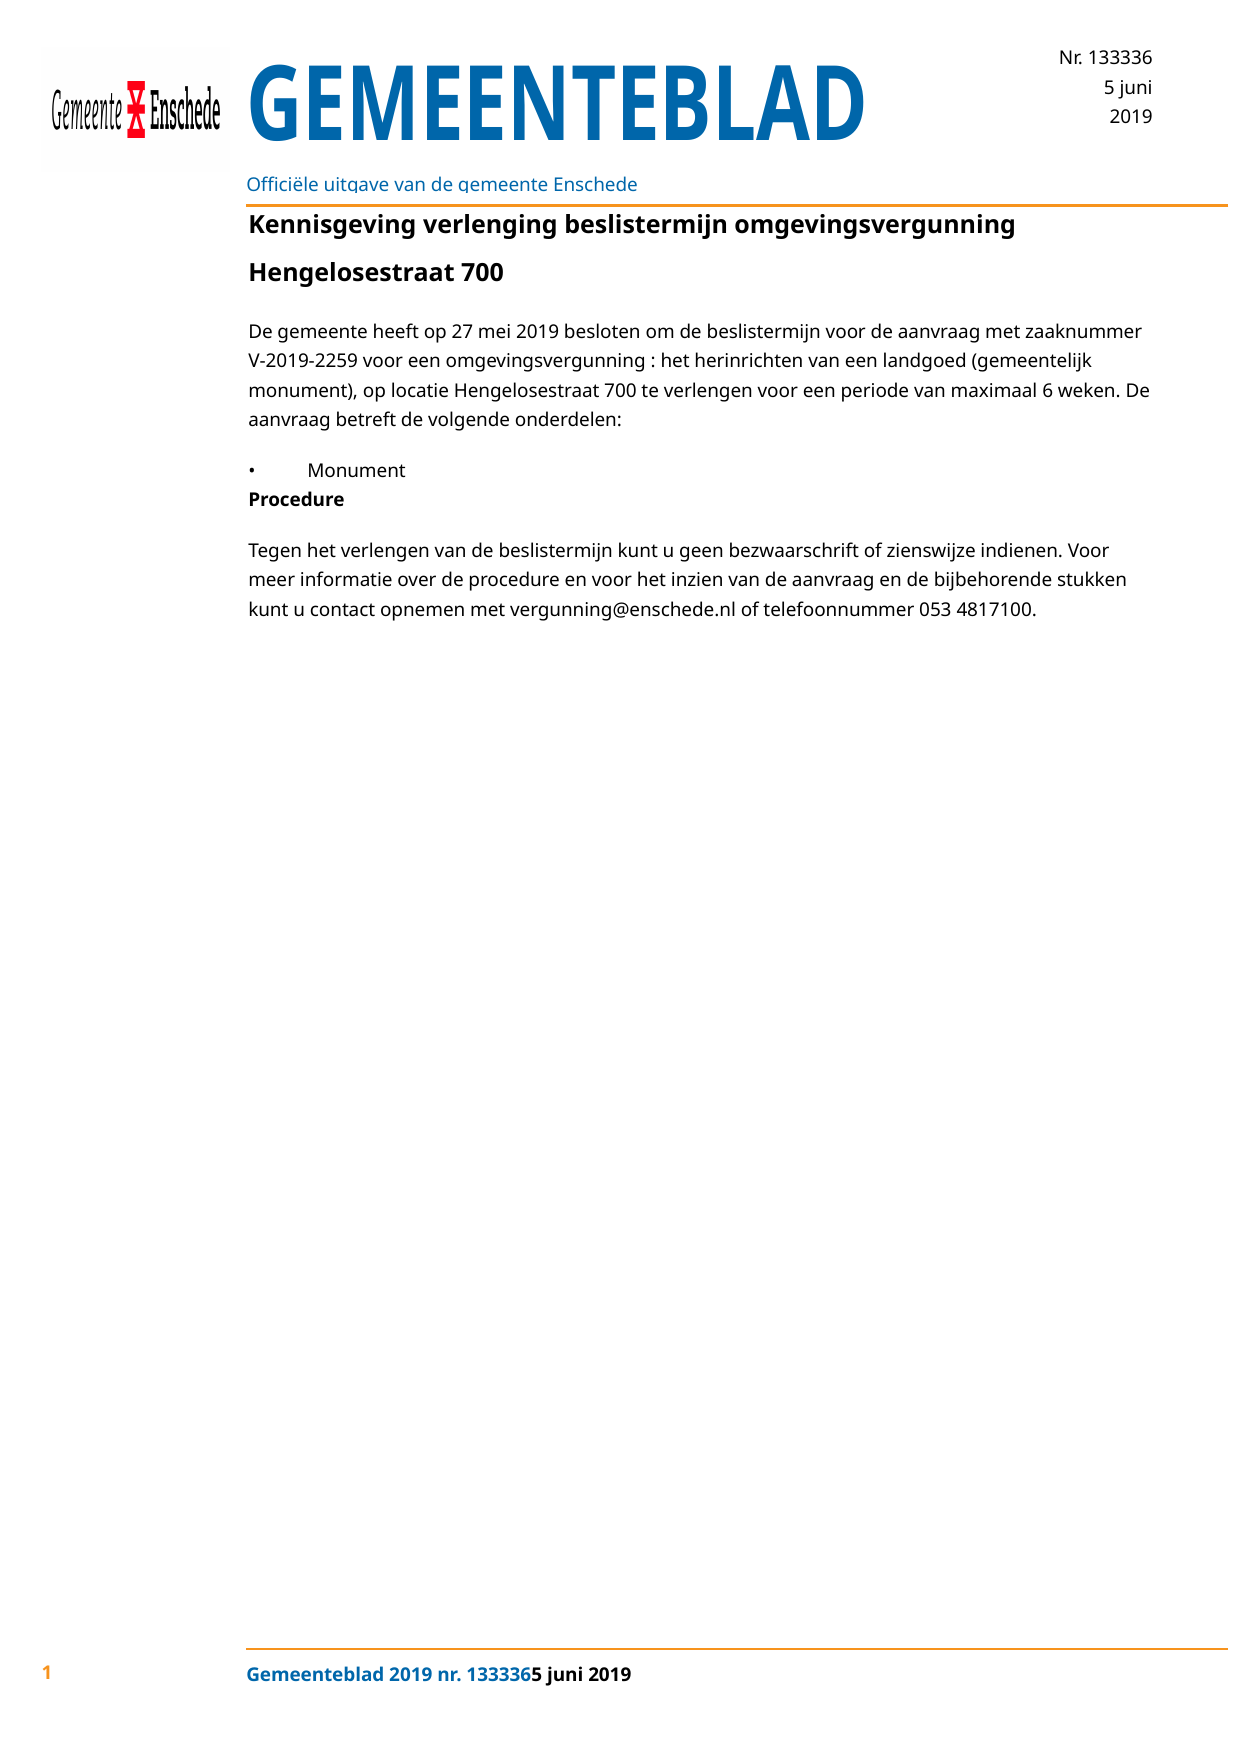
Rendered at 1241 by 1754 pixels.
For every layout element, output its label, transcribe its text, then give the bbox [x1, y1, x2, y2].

text De gemeente heeft op 27 mei 2019 besloten om de beslistermijn voor de aanvraag met zaaknummer V-2019-2259 voor een omgevingsvergunning : het herinrichten van een landgoed (gemeentelijk monument), op locatie Hengelosestraat 700 te verlengen voor een periode van maximaal 6 weken. De aanvraag betreft de volgende onderdelen: [248, 318, 1152, 432]
picture [41, 47, 231, 172]
text Kennisgeving verlenging beslistermijn omgevingsvergunning Hengelosestraat 700 [248, 207, 1152, 288]
text Procedure [248, 487, 1152, 512]
text Tegen het verlengen van de beslistermijn kunt u geen bezwaarschrift of zienswijze indienen. Voor meer informatie over de procedure en voor het inzien van de aanvraag en de bijbehorende stukken kunt u contact opnemen met vergunning@enschede.nl of telefoonnummer 053 4817100. [248, 537, 1152, 622]
list Monument [248, 457, 1152, 483]
